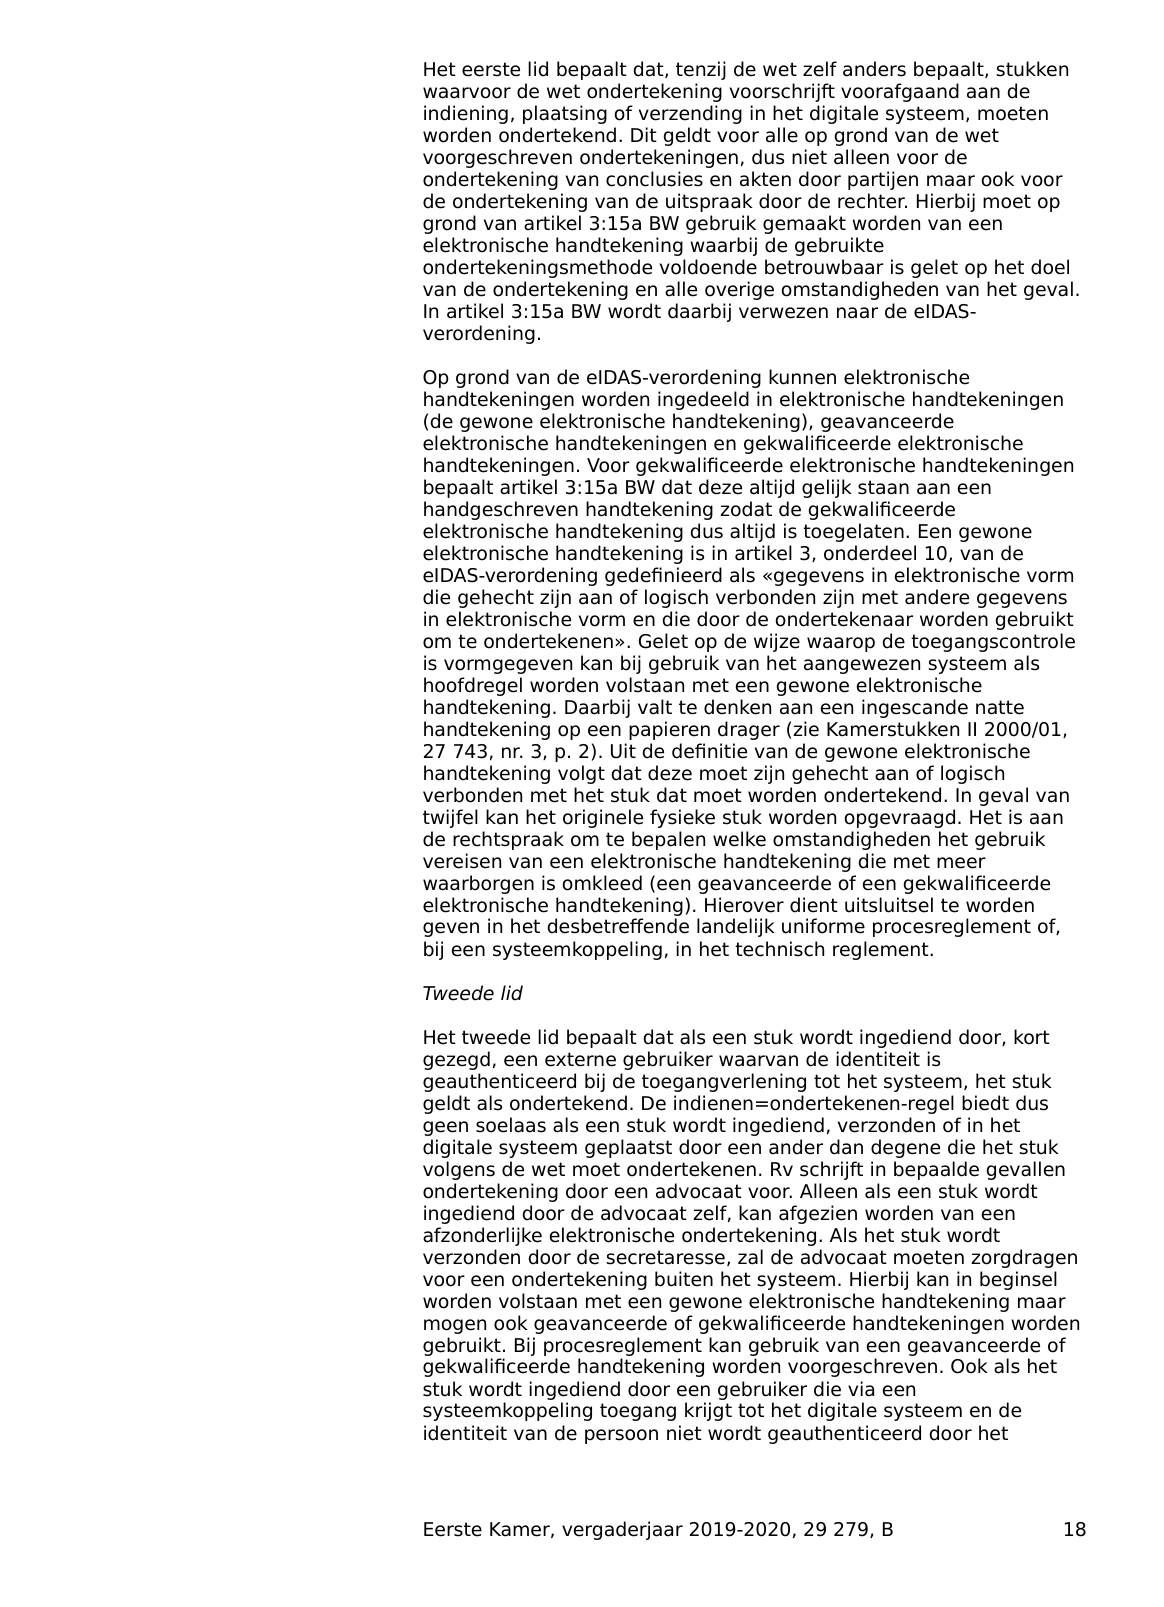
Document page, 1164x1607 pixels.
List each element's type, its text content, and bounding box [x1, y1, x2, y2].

text Op grond van de eIDAS-verordening kunnen elektronische handtekeningen worden ingedeeld in elektronische handtekeningen (de gewone elektronische handtekening), geavanceerde elektronische handtekeningen en gekwalificeerde elektronische handtekeningen. Voor gekwalificeerde elektronische handtekeningen bepaalt artikel 3:15a BW dat deze altijd gelijk staan aan een handgeschreven handtekening zodat de gekwalificeerde elektronische handtekening dus altijd is toegelaten. Een gewone elektronische handtekening is in artikel 3, onderdeel 10, van de eIDAS-verordening gedefinieerd als «gegevens in elektronische vorm die gehecht zijn aan of logisch verbonden zijn met andere gegevens in elektronische vorm en die door de ondertekenaar worden gebruikt om te ondertekenen». Gelet op de wijze waarop de toegangscontrole is vormgegeven kan bij gebruik van het aangewezen systeem als hoofdregel worden volstaan met een gewone elektronische handtekening. Daarbij valt te denken aan een ingescande natte handtekening op een papieren drager (zie Kamerstukken II 2000/01, 27 743, nr. 3, p. 2). Uit de definitie van de gewone elektronische handtekening volgt dat deze moet zijn gehecht aan of logisch verbonden met het stuk dat moet worden ondertekend. In geval van twijfel kan het originele fysieke stuk worden opgevraagd. Het is aan de rechtspraak om te bepalen welke omstandigheden het gebruik vereisen van een elektronische handtekening die met meer waarborgen is omkleed (een geavanceerde of een gekwalificeerde elektronische handtekening). Hierover dient uitsluitsel te worden geven in het desbetreffende landelijk uniforme procesreglement of, bij een systeemkoppeling, in het technisch reglement. [422, 367, 1087, 960]
subtitle Tweede lid [422, 983, 1087, 1004]
text Het tweede lid bepaalt dat als een stuk wordt ingediend door, kort gezegd, een externe gebruiker waarvan de identiteit is geauthenticeerd bij de toegangverlening tot het systeem, het stuk geldt als ondertekend. De indienen=ondertekenen-regel biedt dus geen soelaas als een stuk wordt ingediend, verzonden of in het digitale systeem geplaatst door een ander dan degene die het stuk volgens de wet moet ondertekenen. Rv schrijft in bepaalde gevallen ondertekening door een advocaat voor. Alleen als een stuk wordt ingediend door de advocaat zelf, kan afgezien worden van een afzonderlijke elektronische ondertekening. Als het stuk wordt verzonden door de secretaresse, zal de advocaat moeten zorgdragen voor een ondertekening buiten het systeem. Hierbij kan in beginsel worden volstaan met een gewone elektronische handtekening maar mogen ook geavanceerde of gekwalificeerde handtekeningen worden gebruikt. Bij procesreglement kan gebruik van een geavanceerde of gekwalificeerde handtekening worden voorgeschreven. Ook als het stuk wordt ingediend door een gebruiker die via een systeemkoppeling toegang krijgt tot het digitale systeem en de identiteit van de persoon niet wordt geauthenticeerd door het [422, 1027, 1087, 1444]
text Het eerste lid bepaalt dat, tenzij de wet zelf anders bepaalt, stukken waarvoor de wet ondertekening voorschrijft voorafgaand aan de indiening, plaatsing of verzending in het digitale systeem, moeten worden ondertekend. Dit geldt voor alle op grond van de wet voorgeschreven ondertekeningen, dus niet alleen voor de ondertekening van conclusies en akten door partijen maar ook voor de ondertekening van de uitspraak door de rechter. Hierbij moet op grond van artikel 3:15a BW gebruik gemaakt worden van een elektronische handtekening waarbij de gebruikte ondertekeningsmethode voldoende betrouwbaar is gelet op het doel van de ondertekening en alle overige omstandigheden van het geval. In artikel 3:15a BW wordt daarbij verwezen naar de eIDAS-verordening. [422, 59, 1087, 345]
